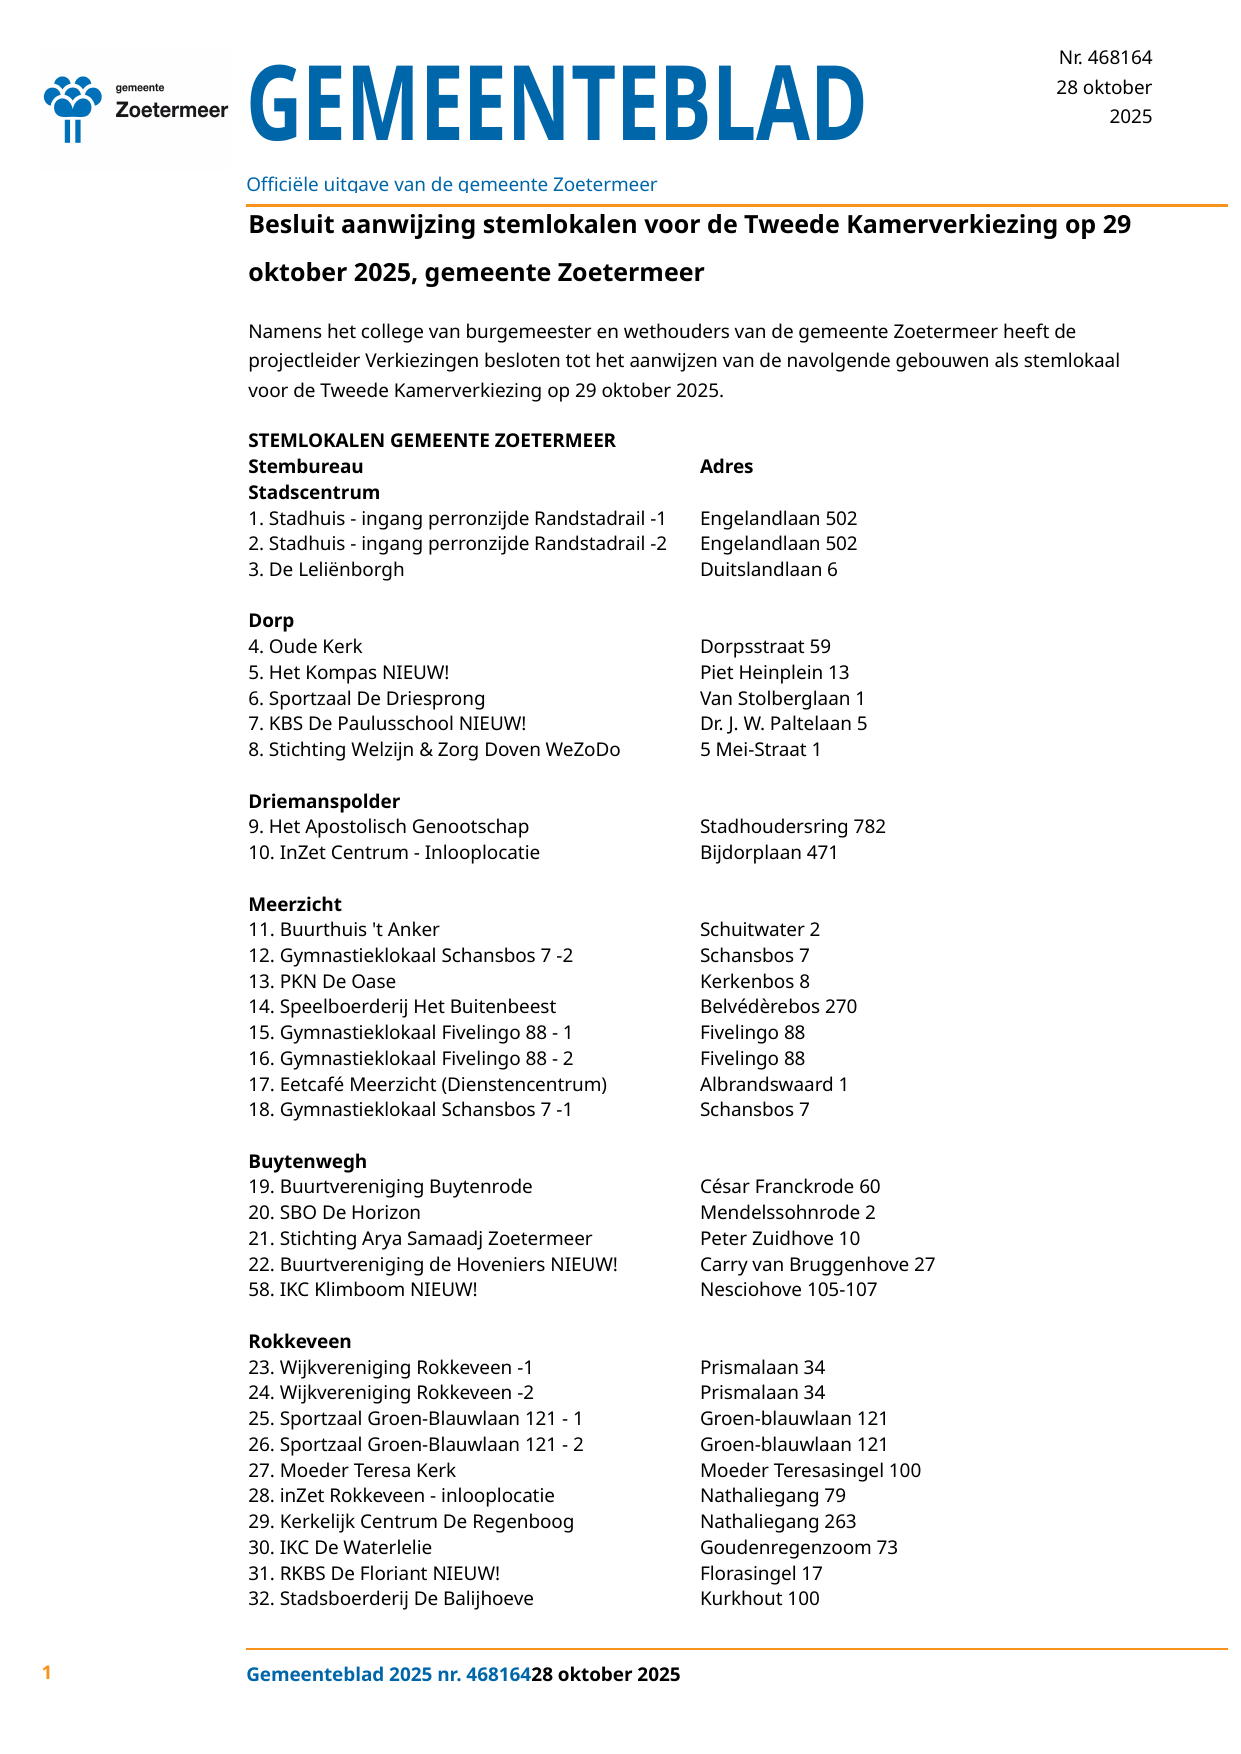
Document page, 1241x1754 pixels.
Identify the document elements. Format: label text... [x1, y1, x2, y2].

table_cell 14. Speelboerderij Het Buitenbeest [248, 994, 700, 1019]
table_cell 19. Buurtvereniging Buytenrode [248, 1174, 700, 1199]
table_cell 32. Stadsboerderij De Balijhoeve [248, 1585, 700, 1611]
table_cell [700, 891, 1152, 916]
table_cell 30. IKC De Waterlelie [248, 1534, 700, 1560]
table_cell Duitslandlaan 6 [700, 556, 1152, 582]
table_cell [700, 1303, 1152, 1328]
table_cell Nesciohove 105-107 [700, 1277, 1152, 1302]
table_cell 22. Buurtvereniging de Hoveniers NIEUW! [248, 1251, 700, 1277]
table_cell Schuitwater 2 [700, 916, 1152, 942]
table_cell 8. Stichting Welzijn & Zorg Doven WeZoDo [248, 736, 700, 762]
table_cell [700, 762, 1152, 788]
table_cell Driemanspolder [248, 788, 700, 813]
table_cell Florasingel 17 [700, 1560, 1152, 1585]
table_cell 12. Gymnastieklokaal Schansbos 7 -2 [248, 942, 700, 968]
table_cell Bijdorplaan 471 [700, 839, 1152, 865]
table_cell Peter Zuidhove 10 [700, 1225, 1152, 1251]
table_cell [700, 865, 1152, 891]
table_cell [248, 865, 700, 891]
table_cell 27. Moeder Teresa Kerk [248, 1457, 700, 1482]
table_cell Prismalaan 34 [700, 1380, 1152, 1405]
table_header STEMLOKALEN GEMEENTE ZOETERMEER [248, 428, 1152, 453]
text Namens het college van burgemeester en wethouders van de gemeente Zoetermeer heeft de projectleider Verkiezingen besloten tot het aanwijzen van de navolgende gebouwen als stemlokaal voor de Tweede Kamerverkiezing op 29 oktober 2025. [248, 318, 1152, 403]
table_cell 13. PKN De Oase [248, 968, 700, 994]
table_cell Stadscentrum [248, 479, 700, 505]
table_cell Engelandlaan 502 [700, 505, 1152, 531]
table_cell Prismalaan 34 [700, 1354, 1152, 1379]
table_cell 9. Het Apostolisch Genootschap [248, 814, 700, 839]
table_cell Albrandswaard 1 [700, 1071, 1152, 1097]
table_cell 2. Stadhuis - ingang perronzijde Randstadrail -2 [248, 531, 700, 556]
table_cell 23. Wijkvereniging Rokkeveen -1 [248, 1354, 700, 1379]
table_cell 20. SBO De Horizon [248, 1200, 700, 1225]
table_cell Carry van Bruggenhove 27 [700, 1251, 1152, 1277]
table_cell [700, 582, 1152, 608]
table_cell [248, 1122, 700, 1148]
table_cell [700, 608, 1152, 633]
table_cell Dorpsstraat 59 [700, 634, 1152, 659]
table_cell 25. Sportzaal Groen-Blauwlaan 121 - 1 [248, 1405, 700, 1431]
table_cell Schansbos 7 [700, 942, 1152, 968]
table_cell 17. Eetcafé Meerzicht (Dienstencentrum) [248, 1071, 700, 1097]
table_cell 58. IKC Klimboom NIEUW! [248, 1277, 700, 1302]
table_cell Meerzicht [248, 891, 700, 916]
table_cell 15. Gymnastieklokaal Fivelingo 88 - 1 [248, 1019, 700, 1045]
table_cell 18. Gymnastieklokaal Schansbos 7 -1 [248, 1097, 700, 1122]
table_cell Belvédèrebos 270 [700, 994, 1152, 1019]
table_cell 31. RKBS De Floriant NIEUW! [248, 1560, 700, 1585]
table_cell [700, 788, 1152, 813]
table_cell Dorp [248, 608, 700, 633]
table_cell Fivelingo 88 [700, 1045, 1152, 1071]
table_cell Moeder Teresasingel 100 [700, 1457, 1152, 1482]
table_cell 5. Het Kompas NIEUW! [248, 659, 700, 685]
table_cell 11. Buurthuis 't Anker [248, 916, 700, 942]
table_cell 7. KBS De Paulusschool NIEUW! [248, 711, 700, 736]
table_cell Engelandlaan 502 [700, 531, 1152, 556]
table_cell Goudenregenzoom 73 [700, 1534, 1152, 1560]
picture [41, 47, 231, 172]
table_cell 4. Oude Kerk [248, 634, 700, 659]
table_cell Adres [700, 453, 1152, 479]
table_cell César Franckrode 60 [700, 1174, 1152, 1199]
table_cell [248, 1303, 700, 1328]
table_cell Groen-blauwlaan 121 [700, 1405, 1152, 1431]
table_cell 3. De Leliënborgh [248, 556, 700, 582]
table_cell Dr. J. W. Paltelaan 5 [700, 711, 1152, 736]
table_cell Schansbos 7 [700, 1097, 1152, 1122]
text Besluit aanwijzing stemlokalen voor de Tweede Kamerverkiezing op 29 oktober 2025, gemeente Zoetermeer [248, 207, 1152, 288]
table_cell [700, 1328, 1152, 1354]
table_cell Nathaliegang 263 [700, 1508, 1152, 1534]
table_cell Buytenwegh [248, 1148, 700, 1174]
table_cell Van Stolberglaan 1 [700, 685, 1152, 711]
table_cell Groen-blauwlaan 121 [700, 1431, 1152, 1457]
table_cell 29. Kerkelijk Centrum De Regenboog [248, 1508, 700, 1534]
table_cell 21. Stichting Arya Samaadj Zoetermeer [248, 1225, 700, 1251]
table_cell Fivelingo 88 [700, 1019, 1152, 1045]
table_cell [248, 762, 700, 788]
table_cell 16. Gymnastieklokaal Fivelingo 88 - 2 [248, 1045, 700, 1071]
table_cell [248, 582, 700, 608]
table_cell 6. Sportzaal De Driesprong [248, 685, 700, 711]
table_cell Kerkenbos 8 [700, 968, 1152, 994]
table_cell [700, 479, 1152, 505]
table_cell Mendelssohnrode 2 [700, 1200, 1152, 1225]
table_cell 26. Sportzaal Groen-Blauwlaan 121 - 2 [248, 1431, 700, 1457]
table_cell 24. Wijkvereniging Rokkeveen -2 [248, 1380, 700, 1405]
table_cell Nathaliegang 79 [700, 1483, 1152, 1508]
table_cell [700, 1122, 1152, 1148]
table_cell 10. InZet Centrum - Inlooplocatie [248, 839, 700, 865]
table_cell 5 Mei-Straat 1 [700, 736, 1152, 762]
table_cell 1. Stadhuis - ingang perronzijde Randstadrail -1 [248, 505, 700, 531]
table_cell Stadhoudersring 782 [700, 814, 1152, 839]
table_cell 28. inZet Rokkeveen - inlooplocatie [248, 1483, 700, 1508]
table_cell Kurkhout 100 [700, 1585, 1152, 1611]
table_cell [700, 1148, 1152, 1174]
table_cell Stembureau [248, 453, 700, 479]
table_cell Rokkeveen [248, 1328, 700, 1354]
table_cell Piet Heinplein 13 [700, 659, 1152, 685]
